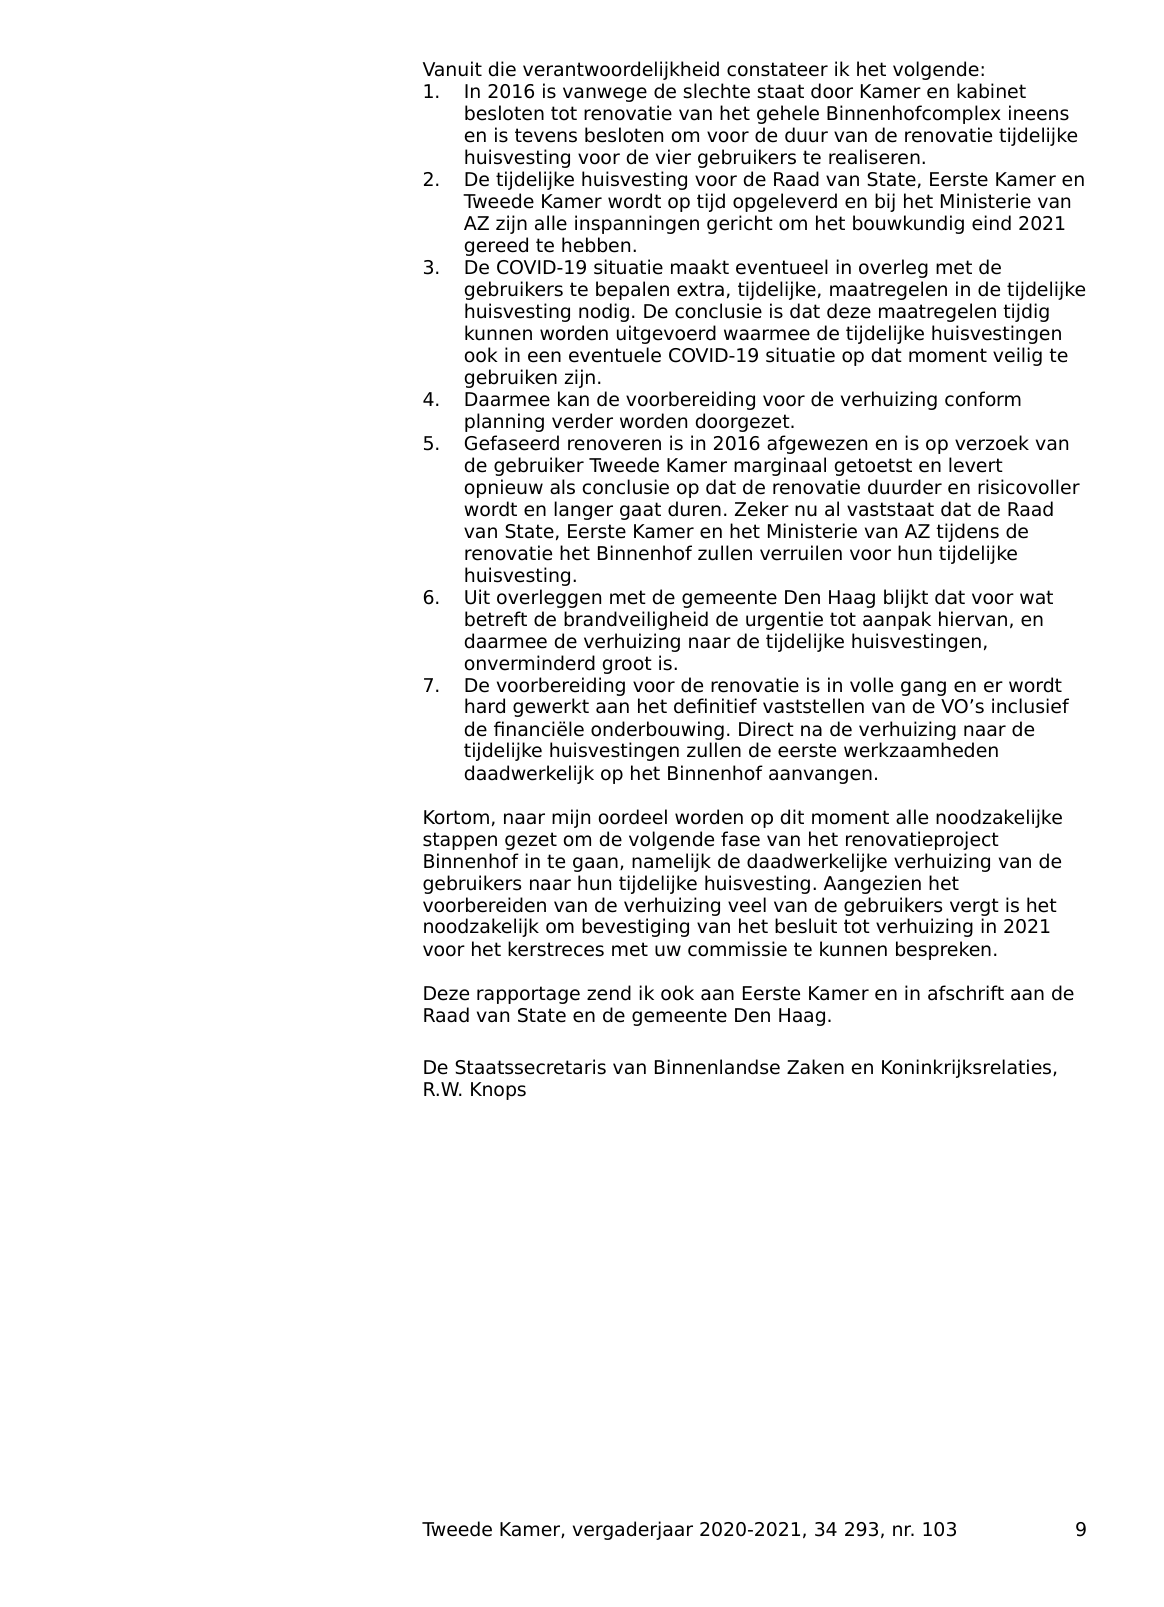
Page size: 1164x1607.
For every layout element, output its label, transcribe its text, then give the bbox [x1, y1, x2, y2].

text 5. Gefaseerd renoveren is in 2016 afgewezen en is op verzoek van de gebruiker Tweede Kamer marginaal getoetst en levert opnieuw als conclusie op dat de renovatie duurder en risicovoller wordt en langer gaat duren. Zeker nu al vaststaat dat de Raad van State, Eerste Kamer en het Ministerie van AZ tijdens de renovatie het Binnenhof zullen verruilen voor hun tijdelijke huisvesting. [422, 433, 1087, 587]
text 4. Daarmee kan de voorbereiding voor de verhuizing conform planning verder worden doorgezet. [422, 389, 1087, 433]
text Vanuit die verantwoordelijkheid constateer ik het volgende: [422, 59, 1087, 81]
text Kortom, naar mijn oordeel worden op dit moment alle noodzakelijke stappen gezet om de volgende fase van het renovatieproject Binnenhof in te gaan, namelijk de daadwerkelijke verhuizing van de gebruikers naar hun tijdelijke huisvesting. Aangezien het voorbereiden van de verhuizing veel van de gebruikers vergt is het noodzakelijk om bevestiging van het besluit tot verhuizing in 2021 voor het kerstreces met uw commissie te kunnen bespreken. [422, 807, 1087, 960]
text 1. In 2016 is vanwege de slechte staat door Kamer en kabinet besloten tot renovatie van het gehele Binnenhofcomplex ineens en is tevens besloten om voor de duur van de renovatie tijdelijke huisvesting voor de vier gebruikers te realiseren. [422, 81, 1087, 169]
text 3. De COVID-19 situatie maakt eventueel in overleg met de gebruikers te bepalen extra, tijdelijke, maatregelen in de tijdelijke huisvesting nodig. De conclusie is dat deze maatregelen tijdig kunnen worden uitgevoerd waarmee de tijdelijke huisvestingen ook in een eventuele COVID-19 situatie op dat moment veilig te gebruiken zijn. [422, 257, 1087, 389]
text Deze rapportage zend ik ook aan Eerste Kamer en in afschrift aan de Raad van State en de gemeente Den Haag. [422, 983, 1087, 1027]
text 6. Uit overleggen met de gemeente Den Haag blijkt dat voor wat betreft de brandveiligheid de urgentie tot aanpak hiervan, en daarmee de verhuizing naar de tijdelijke huisvestingen, onverminderd groot is. [422, 587, 1087, 674]
text De Staatssecretaris van Binnenlandse Zaken en Koninkrijksrelaties, R.W. Knops [422, 1057, 1087, 1101]
text 2. De tijdelijke huisvesting voor de Raad van State, Eerste Kamer en Tweede Kamer wordt op tijd opgeleverd en bij het Ministerie van AZ zijn alle inspanningen gericht om het bouwkundig eind 2021 gereed te hebben. [422, 169, 1087, 257]
text 7. De voorbereiding voor de renovatie is in volle gang en er wordt hard gewerkt aan het definitief vaststellen van de VO’s inclusief de financiële onderbouwing. Direct na de verhuizing naar de tijdelijke huisvestingen zullen de eerste werkzaamheden daadwerkelijk op het Binnenhof aanvangen. [422, 674, 1087, 784]
